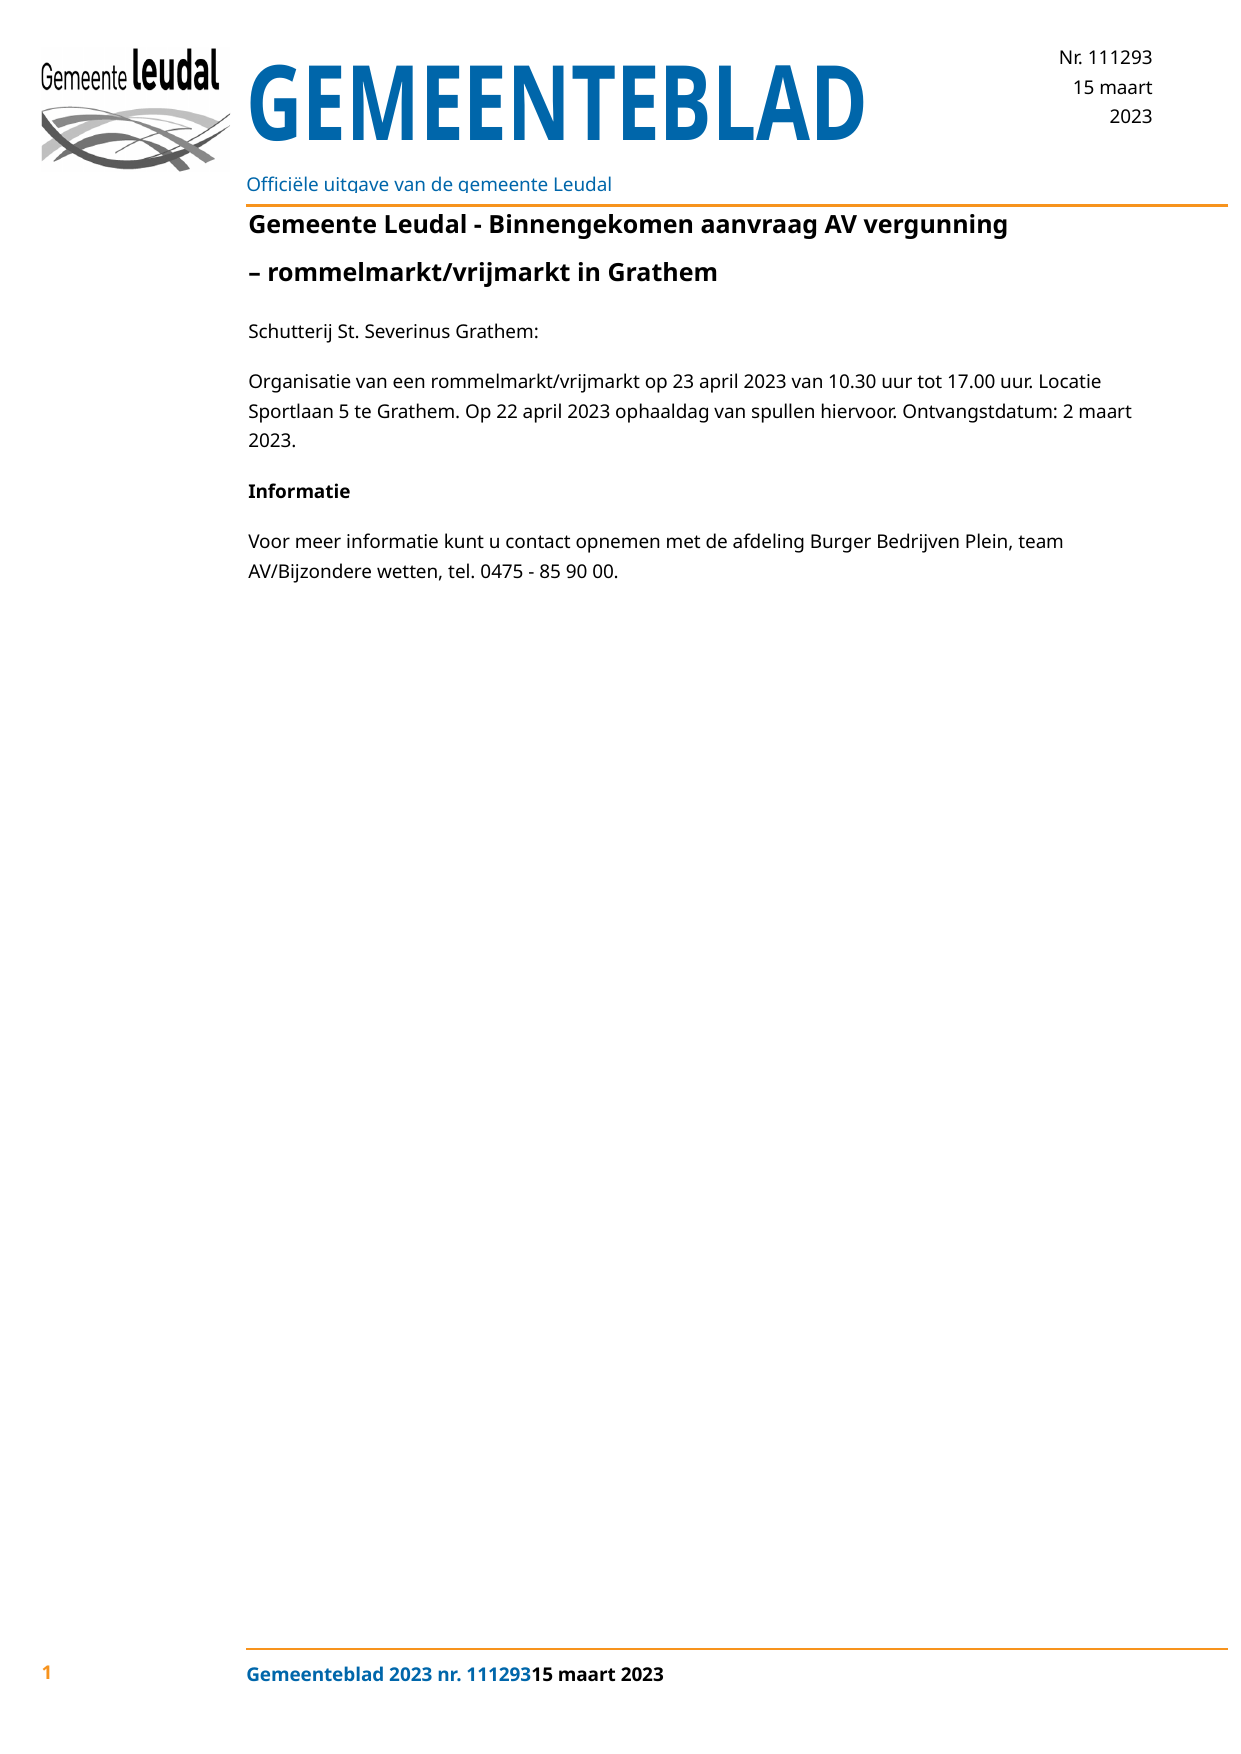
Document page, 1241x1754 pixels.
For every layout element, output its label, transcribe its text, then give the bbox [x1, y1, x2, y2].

picture [41, 47, 231, 172]
text Schutterij St. Severinus Grathem: [248, 318, 1152, 344]
text Organisatie van een rommelmarkt/vrijmarkt op 23 april 2023 van 10.30 uur tot 17.00 uur. Locatie Sportlaan 5 te Grathem. Op 22 april 2023 ophaaldag van spullen hiervoor. Ontvangstdatum: 2 maart 2023. [248, 368, 1152, 453]
text Voor meer informatie kunt u contact opnemen met de afdeling Burger Bedrijven Plein, team AV/Bijzondere wetten, tel. 0475 - 85 90 00. [248, 528, 1152, 584]
text Informatie [248, 478, 1152, 504]
text Gemeente Leudal - Binnengekomen aanvraag AV vergunning – rommelmarkt/vrijmarkt in Grathem [248, 207, 1152, 288]
